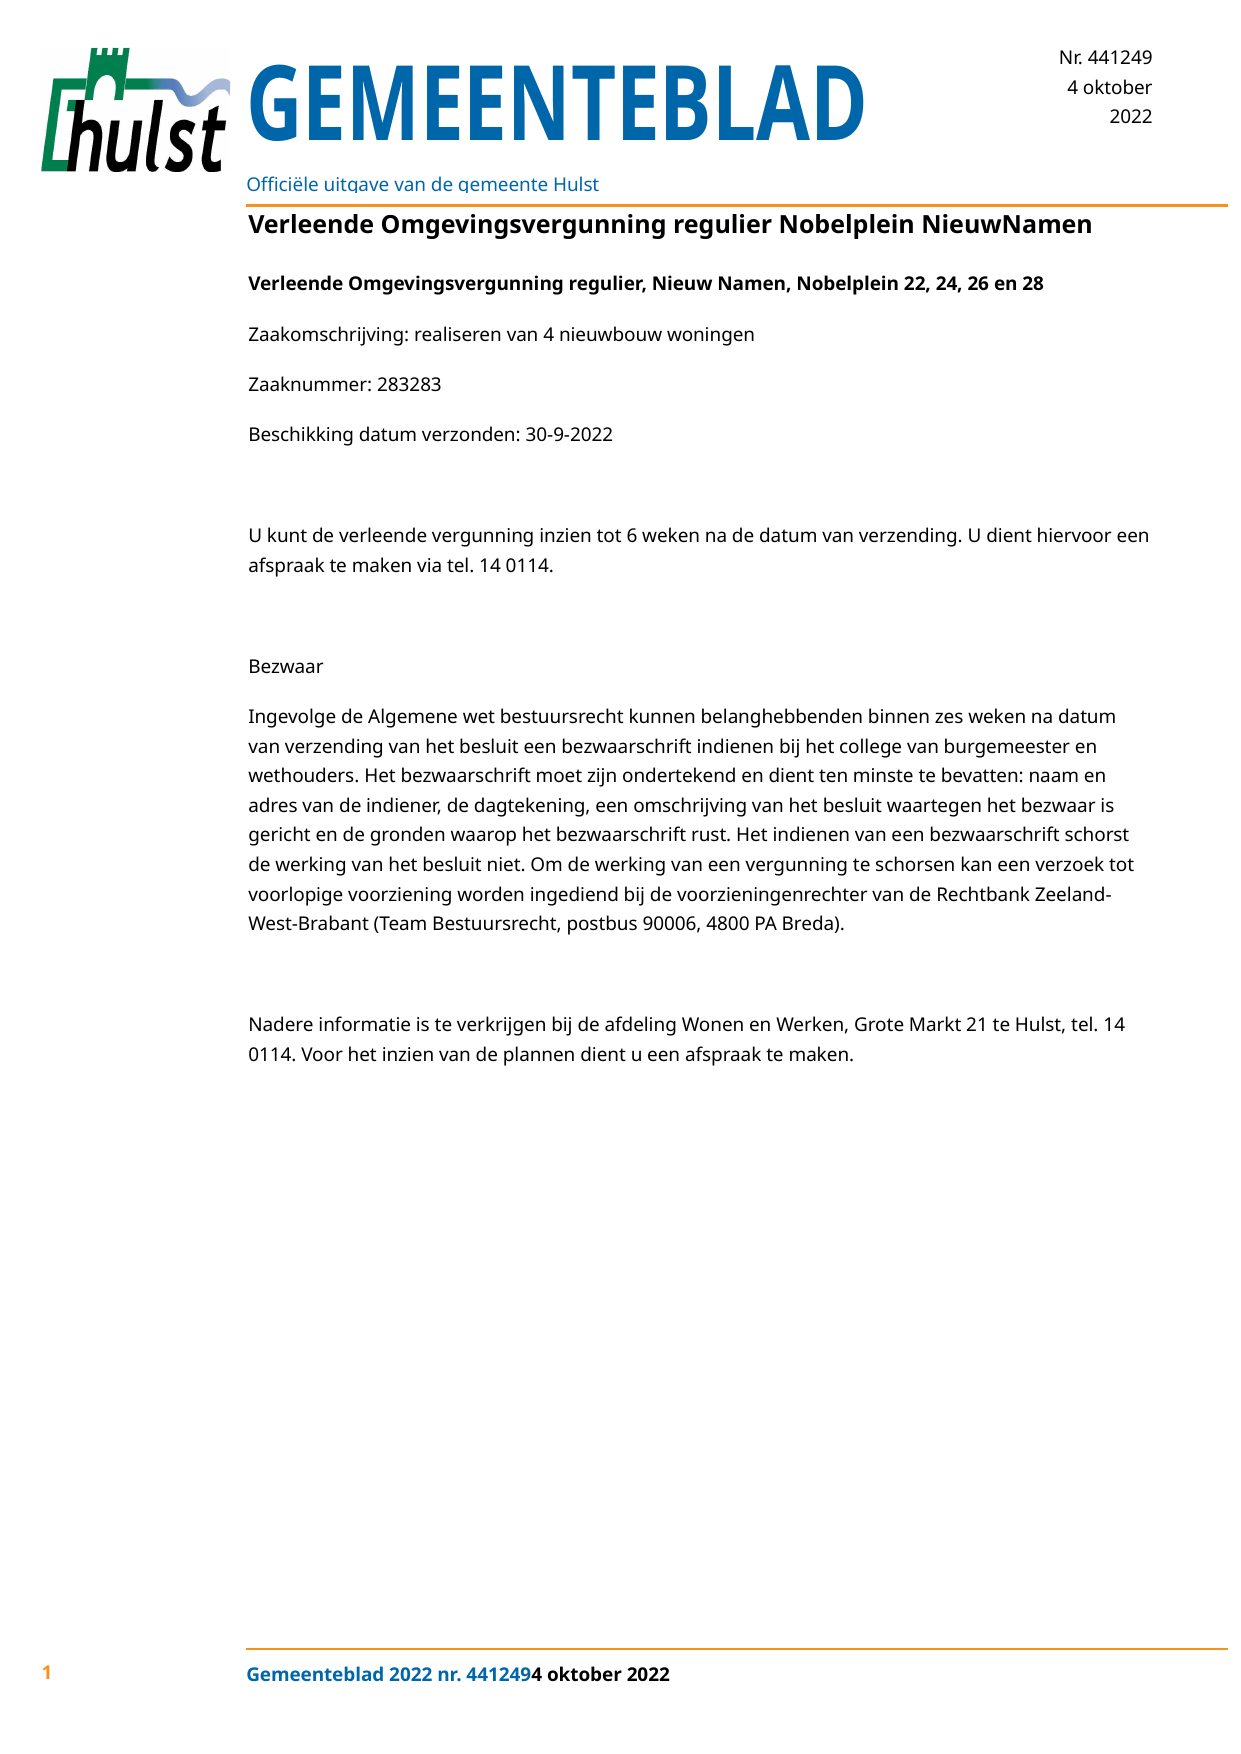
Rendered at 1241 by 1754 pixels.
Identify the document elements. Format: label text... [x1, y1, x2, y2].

text Nadere informatie is te verkrijgen bij de afdeling Wonen en Werken, Grote Markt 21 te Hulst, tel. 14 0114. Voor het inzien van de plannen dient u een afspraak te maken. [248, 1011, 1152, 1066]
text Verleende Omgevingsvergunning regulier, Nieuw Namen, Nobelplein 22, 24, 26 en 28 [248, 270, 1152, 296]
text Zaaknummer: 283283 [248, 371, 1152, 397]
text Verleende Omgevingsvergunning regulier Nobelplein NieuwNamen [248, 207, 1152, 241]
text U kunt de verleende vergunning inzien tot 6 weken na de datum van verzending. U dient hiervoor een afspraak te maken via tel. 14 0114. [248, 522, 1152, 578]
text Bezwaar [248, 653, 1152, 678]
picture [41, 47, 231, 172]
text Ingevolge de Algemene wet bestuursrecht kunnen belanghebbenden binnen zes weken na datum van verzending van het besluit een bezwaarschrift indienen bij het college van burgemeester en wethouders. Het bezwaarschrift moet zijn ondertekend en dient ten minste te bevatten: naam en adres van de indiener, de dagtekening, een omschrijving van het besluit waartegen het bezwaar is gericht en de gronden waarop het bezwaarschrift rust. Het indienen van een bezwaarschrift schorst de werking van het besluit niet. Om de werking van een vergunning te schorsen kan een verzoek tot voorlopige voorziening worden ingediend bij de voorzieningenrechter van de Rechtbank Zeeland-West-Brabant (Team Bestuursrecht, postbus 90006, 4800 PA Breda). [248, 703, 1152, 936]
text Zaakomschrijving: realiseren van 4 nieuwbouw woningen [248, 321, 1152, 346]
text Beschikking datum verzonden: 30-9-2022 [248, 422, 1152, 447]
